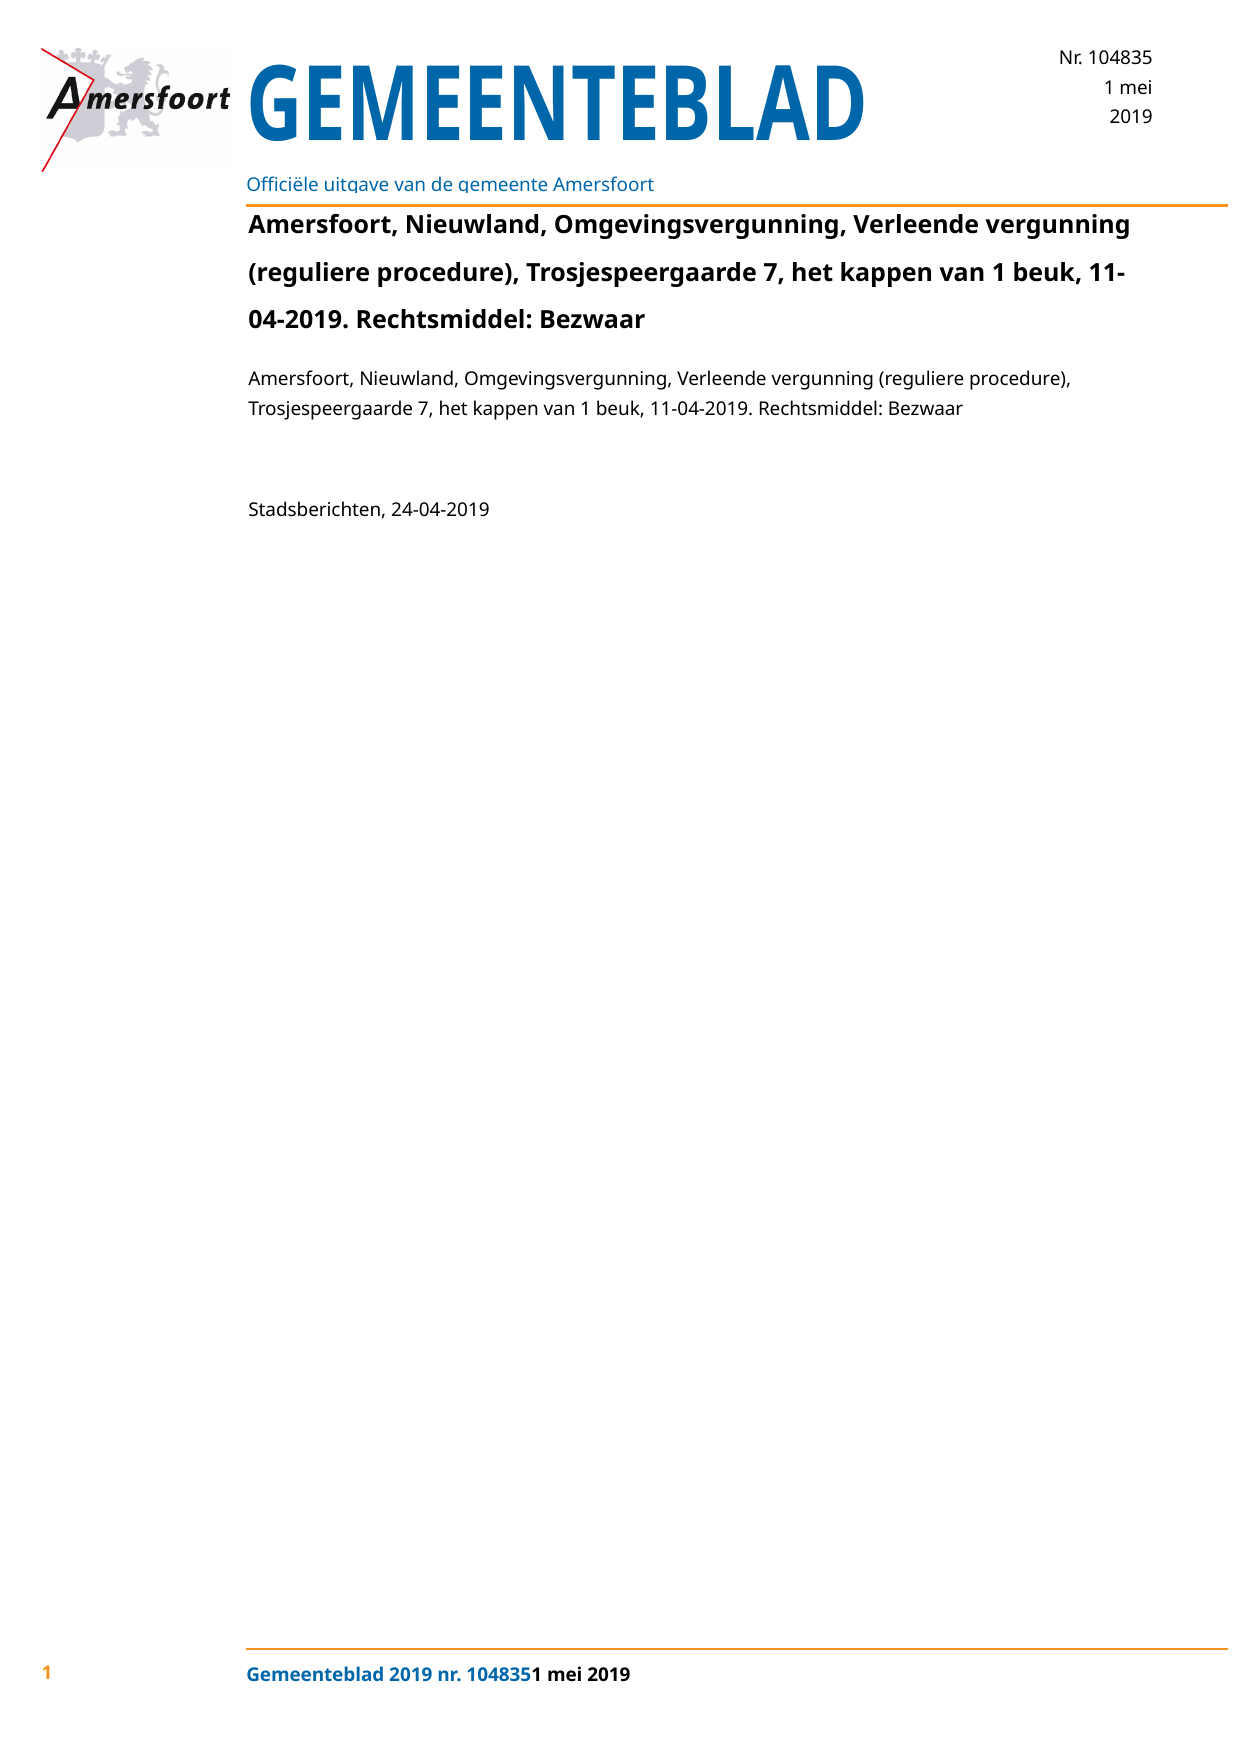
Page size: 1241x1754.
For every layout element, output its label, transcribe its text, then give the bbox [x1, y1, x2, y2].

text Amersfoort, Nieuwland, Omgevingsvergunning, Verleende vergunning (reguliere procedure), Trosjespeergaarde 7, het kappen van 1 beuk, 11-04-2019. Rechtsmiddel: Bezwaar [248, 207, 1152, 336]
text Stadsberichten, 24-04-2019 [248, 496, 1152, 522]
text Amersfoort, Nieuwland, Omgevingsvergunning, Verleende vergunning (reguliere procedure), Trosjespeergaarde 7, het kappen van 1 beuk, 11-04-2019. Rechtsmiddel: Bezwaar [248, 366, 1152, 421]
picture [41, 47, 231, 172]
